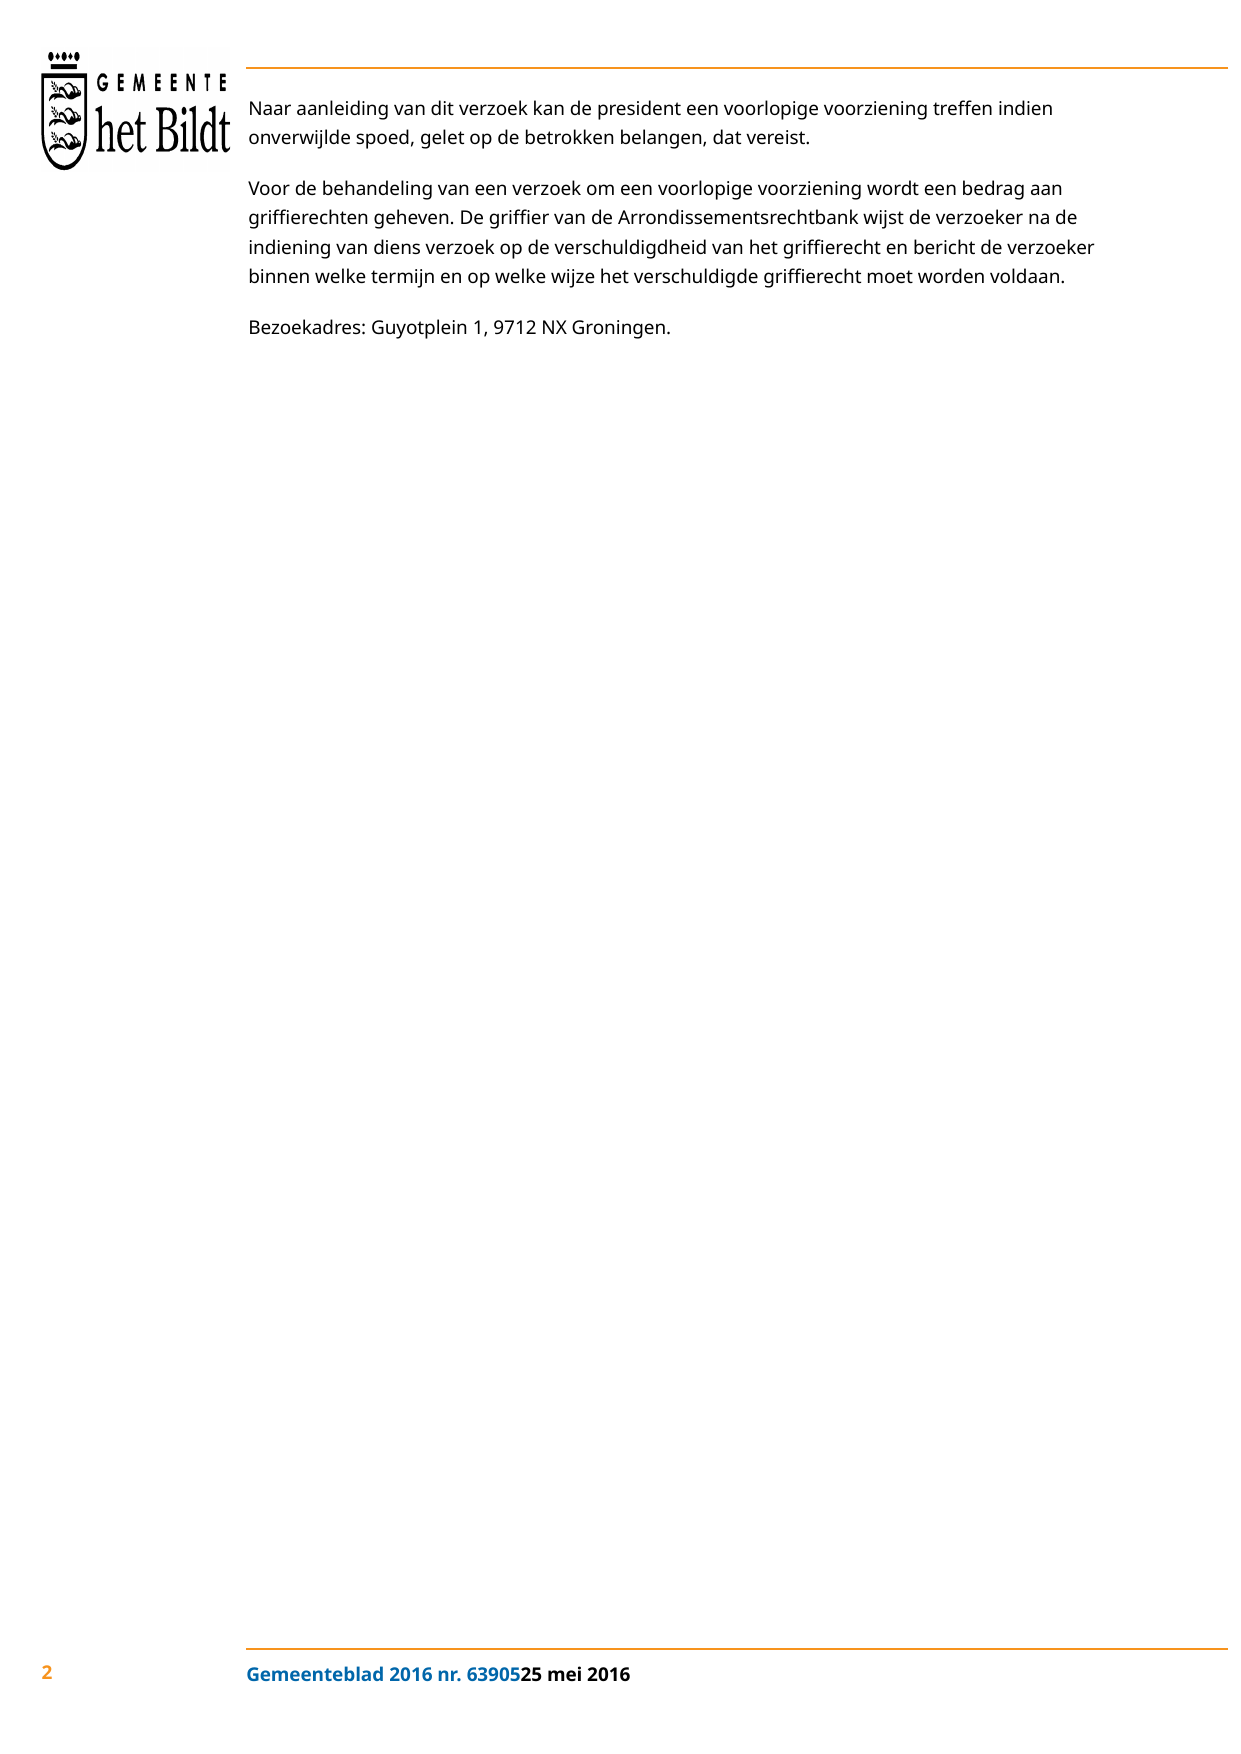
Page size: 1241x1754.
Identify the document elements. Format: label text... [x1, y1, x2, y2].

text Bezoekadres: Guyotplein 1, 9712 NX Groningen. [248, 314, 1152, 340]
text Voor de behandeling van een verzoek om een voorlopige voorziening wordt een bedrag aan griffierechten geheven. De griffier van de Arrondissementsrechtbank wijst de verzoeker na de indiening van diens verzoek op de verschuldigdheid van het griffierecht en bericht de verzoeker binnen welke termijn en op welke wijze het verschuldigde griffierecht moet worden voldaan. [248, 175, 1152, 289]
text Naar aanleiding van dit verzoek kan de president een voorlopige voorziening treffen indien onverwijlde spoed, gelet op de betrokken belangen, dat vereist. [248, 95, 1152, 150]
picture [41, 47, 231, 172]
